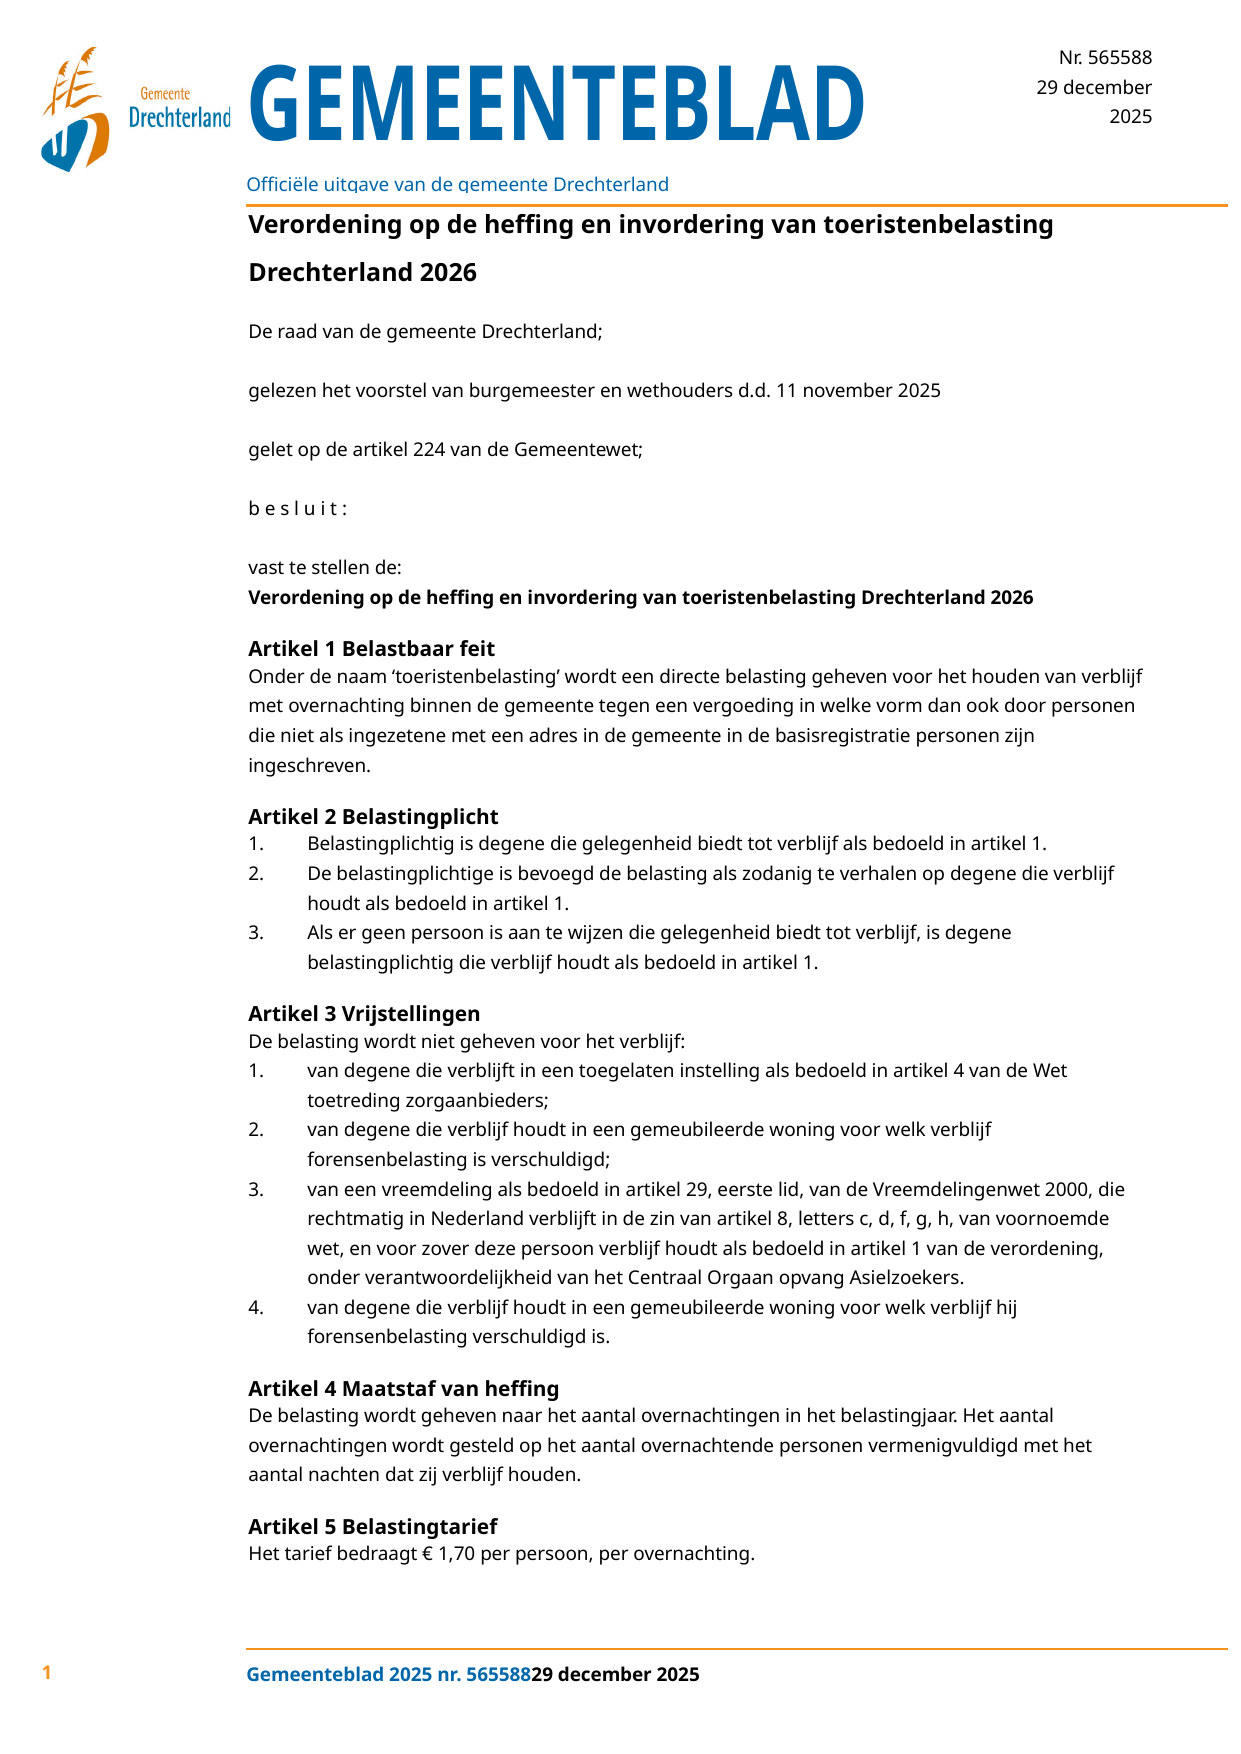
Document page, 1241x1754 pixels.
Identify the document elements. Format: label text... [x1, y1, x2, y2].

list van degene die verblijf houdt in een gemeubileerde woning voor welk verblijf forensenbelasting is verschuldigd; [248, 1117, 1152, 1172]
text Verordening op de heffing en invordering van toeristenbelasting Drechterland 2026 [248, 584, 1152, 610]
text gelezen het voorstel van burgemeester en wethouders d.d. 11 november 2025 [248, 377, 1152, 403]
list Belastingplichtig is degene die gelegenheid biedt tot verblijf als bedoeld in artikel 1. [248, 831, 1152, 856]
list De belastingplichtige is bevoegd de belasting als zodanig te verhalen op degene die verblijf houdt als bedoeld in artikel 1. [248, 860, 1152, 916]
text De belasting wordt niet geheven voor het verblijf: [248, 1028, 1152, 1053]
text gelet op de artikel 224 van de Gemeentewet; [248, 436, 1152, 462]
text Artikel 1 Belastbaar feit [248, 634, 1152, 663]
text Onder de naam ‘toeristenbelasting’ wordt een directe belasting geheven voor het houden van verblijf met overnachting binnen de gemeente tegen een vergoeding in welke vorm dan ook door personen die niet als ingezetene met een adres in de gemeente in de basisregistratie personen zijn ingeschreven. [248, 663, 1152, 777]
text vast te stellen de: [248, 554, 1152, 580]
picture [41, 47, 231, 172]
text Het tarief bedraagt € 1,70 per persoon, per overnachting. [248, 1541, 1152, 1566]
list van een vreemdeling als bedoeld in artikel 29, eerste lid, van de Vreemdelingenwet 2000, die rechtmatig in Nederland verblijft in de zin van artikel 8, letters c, d, f, g, h, van voornoemde wet, en voor zover deze persoon verblijf houdt als bedoeld in artikel 1 van de verordening, onder verantwoordelijkheid van het Centraal Orgaan opvang Asielzoekers. [248, 1176, 1152, 1290]
text Artikel 3 Vrijstellingen [248, 999, 1152, 1028]
text De belasting wordt geheven naar het aantal overnachtingen in het belastingjaar. Het aantal overnachtingen wordt gesteld op het aantal overnachtende personen vermenigvuldigd met het aantal nachten dat zij verblijf houden. [248, 1402, 1152, 1487]
list van degene die verblijf houdt in een gemeubileerde woning voor welk verblijf hij forensenbelasting verschuldigd is. [248, 1294, 1152, 1349]
text De raad van de gemeente Drechterland; [248, 318, 1152, 344]
picture [226, 115, 231, 124]
picture [41, 158, 64, 172]
text Artikel 4 Maatstaf van heffing [248, 1374, 1152, 1402]
text b e s l u i t : [248, 495, 1152, 521]
list Als er geen persoon is aan te wijzen die gelegenheid biedt tot verblijf, is degene belastingplichtig die verblijf houdt als bedoeld in artikel 1. [248, 919, 1152, 975]
text Verordening op de heffing en invordering van toeristenbelasting Drechterland 2026 [248, 207, 1152, 288]
text Artikel 2 Belastingplicht [248, 802, 1152, 831]
text Artikel 5 Belastingtarief [248, 1512, 1152, 1541]
list van degene die verblijft in een toegelaten instelling als bedoeld in artikel 4 van de Wet toetreding zorgaanbieders; [248, 1057, 1152, 1113]
